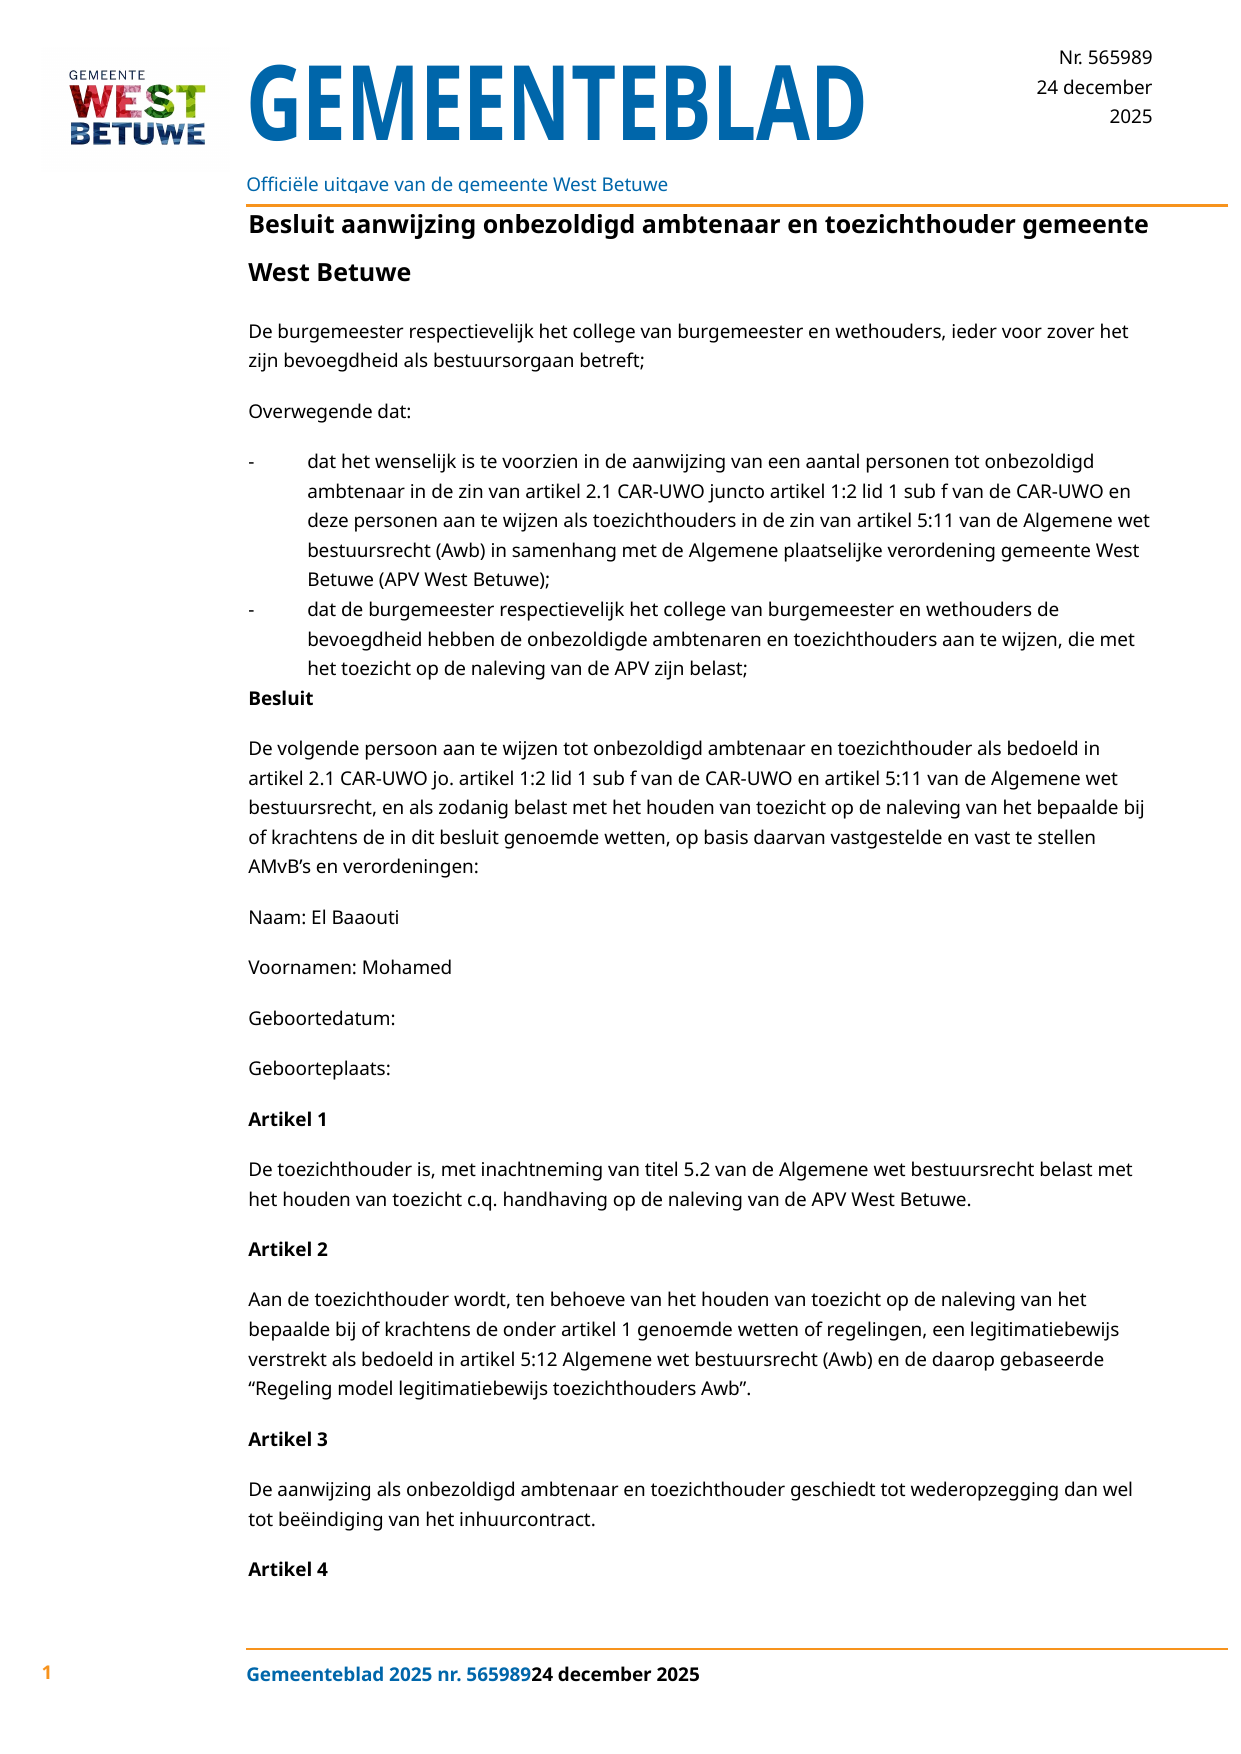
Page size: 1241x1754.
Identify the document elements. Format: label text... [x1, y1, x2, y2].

text Artikel 4 [248, 1556, 1152, 1582]
text Besluit [248, 685, 1152, 711]
text Voornamen: Mohamed [248, 954, 1152, 980]
text Besluit aanwijzing onbezoldigd ambtenaar en toezichthouder gemeente West Betuwe [248, 207, 1152, 288]
list dat de burgemeester respectievelijk het college van burgemeester en wethouders de bevoegdheid hebben de onbezoldigde ambtenaren en toezichthouders aan te wijzen, die met het toezicht op de naleving van de APV zijn belast; [248, 596, 1152, 681]
text De toezichthouder is, met inachtneming van titel 5.2 van de Algemene wet bestuursrecht belast met het houden van toezicht c.q. handhaving op de naleving van de APV West Betuwe. [248, 1156, 1152, 1212]
list dat het wenselijk is te voorzien in de aanwijzing van een aantal personen tot onbezoldigd ambtenaar in de zin van artikel 2.1 CAR-UWO juncto artikel 1:2 lid 1 sub f van de CAR-UWO en deze personen aan te wijzen als toezichthouders in de zin van artikel 5:11 van de Algemene wet bestuursrecht (Awb) in samenhang met de Algemene plaatselijke verordening gemeente West Betuwe (APV West Betuwe); [248, 448, 1152, 592]
text De volgende persoon aan te wijzen tot onbezoldigd ambtenaar en toezichthouder als bedoeld in artikel 2.1 CAR-UWO jo. artikel 1:2 lid 1 sub f van de CAR-UWO en artikel 5:11 van de Algemene wet bestuursrecht, en als zodanig belast met het houden van toezicht op de naleving van het bepaalde bij of krachtens de in dit besluit genoemde wetten, op basis daarvan vastgestelde en vast te stellen AMvB’s en verordeningen: [248, 735, 1152, 879]
text Artikel 2 [248, 1236, 1152, 1262]
text De burgemeester respectievelijk het college van burgemeester en wethouders, ieder voor zover het zijn bevoegdheid als bestuursorgaan betreft; [248, 318, 1152, 373]
text Artikel 3 [248, 1426, 1152, 1452]
text De aanwijzing als onbezoldigd ambtenaar en toezichthouder geschiedt tot wederopzegging dan wel tot beëindiging van het inhuurcontract. [248, 1476, 1152, 1532]
text Geboorteplaats: [248, 1055, 1152, 1081]
text Artikel 1 [248, 1106, 1152, 1132]
text Geboortedatum: [248, 1005, 1152, 1031]
text Naam: El Baaouti [248, 904, 1152, 930]
text Overwegende dat: [248, 398, 1152, 424]
text Aan de toezichthouder wordt, ten behoeve van het houden van toezicht op de naleving van het bepaalde bij of krachtens de onder artikel 1 genoemde wetten of regelingen, een legitimatiebewijs verstrekt als bedoeld in artikel 5:12 Algemene wet bestuursrecht (Awb) en de daarop gebaseerde “Regeling model legitimatiebewijs toezichthouders Awb”. [248, 1287, 1152, 1401]
picture [41, 47, 231, 172]
